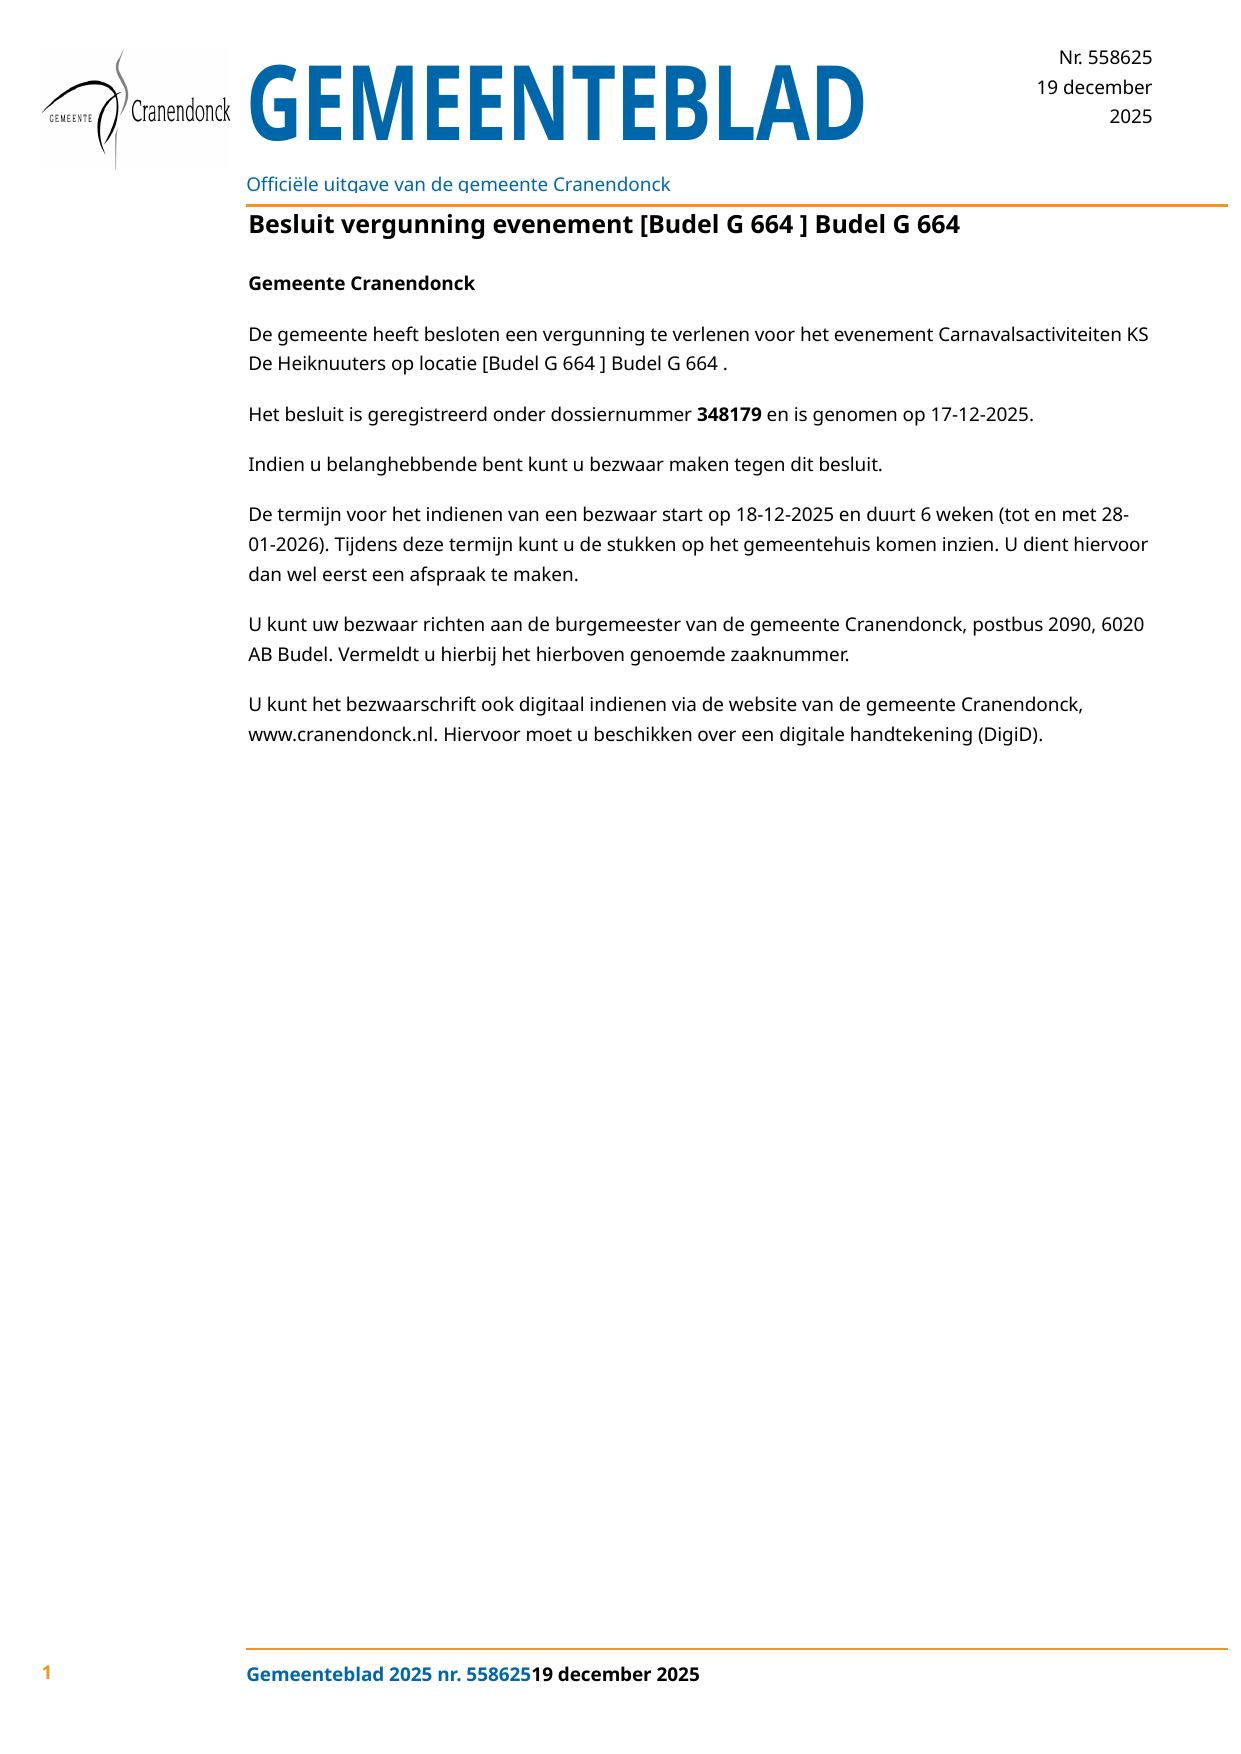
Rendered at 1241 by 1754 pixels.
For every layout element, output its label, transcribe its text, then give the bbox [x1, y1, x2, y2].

text U kunt het bezwaarschrift ook digitaal indienen via de website van de gemeente Cranendonck, www.cranendonck.nl. Hiervoor moet u beschikken over een digitale handtekening (DigiD). [248, 691, 1152, 746]
text U kunt uw bezwaar richten aan de burgemeester van de gemeente Cranendonck, postbus 2090, 6020 AB Budel. Vermeldt u hierbij het hierboven genoemde zaaknummer. [248, 611, 1152, 666]
text Indien u belanghebbende bent kunt u bezwaar maken tegen dit besluit. [248, 451, 1152, 477]
text Besluit vergunning evenement [Budel G 664 ] Budel G 664 [248, 207, 1152, 241]
text Het besluit is geregistreerd onder dossiernummer 348179 en is genomen op 17-12-2025. [248, 401, 1152, 426]
text De gemeente heeft besloten een vergunning te verlenen voor het evenement Carnavalsactiviteiten KS De Heiknuuters op locatie [Budel G 664 ] Budel G 664 . [248, 321, 1152, 376]
picture [41, 47, 231, 172]
text De termijn voor het indienen van een bezwaar start op 18-12-2025 en duurt 6 weken (tot en met 28-01-2026). Tijdens deze termijn kunt u de stukken op het gemeentehuis komen inzien. U dient hiervoor dan wel eerst een afspraak te maken. [248, 502, 1152, 586]
text Gemeente Cranendonck [248, 270, 1152, 296]
